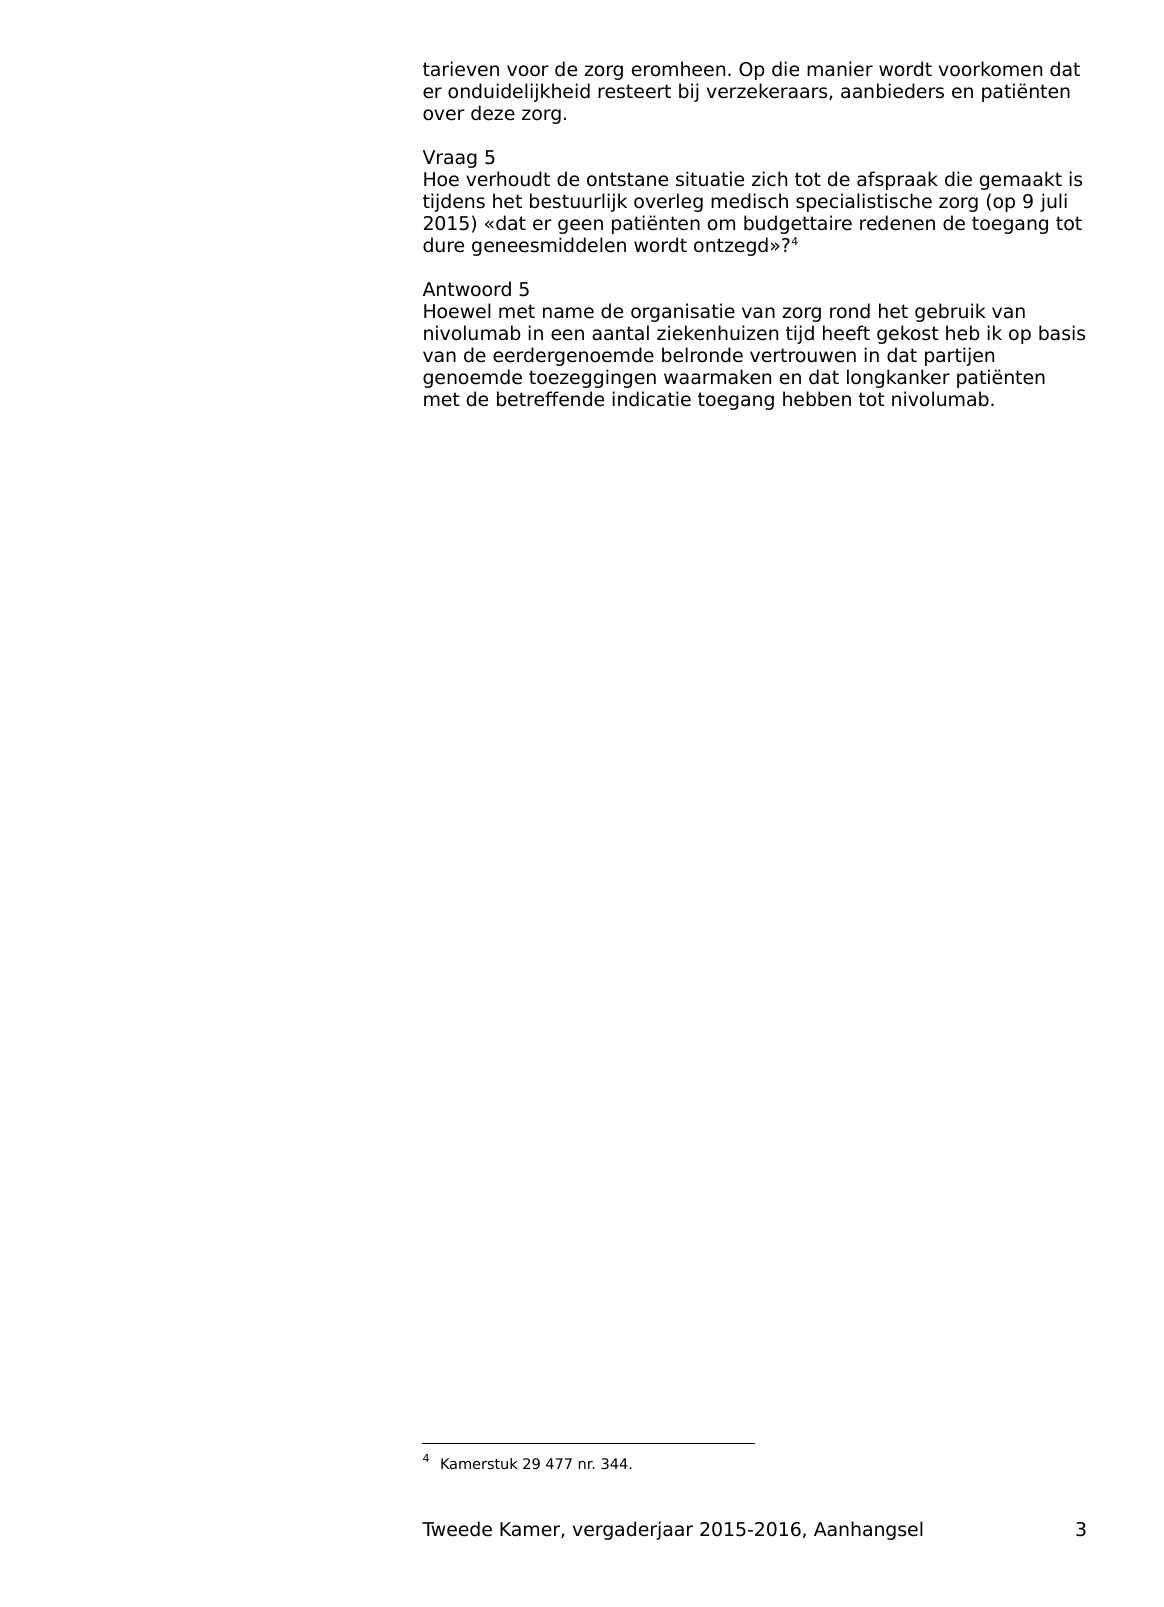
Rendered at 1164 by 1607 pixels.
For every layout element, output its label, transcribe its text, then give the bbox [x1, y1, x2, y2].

text Kamerstuk 29 477 nr. 344. [422, 1452, 1087, 1474]
text Hoewel met name de organisatie van zorg rond het gebruik van nivolumab in een aantal ziekenhuizen tijd heeft gekost heb ik op basis van de eerdergenoemde belronde vertrouwen in dat partijen genoemde toezeggingen waarmaken en dat longkanker patiënten met de betreffende indicatie toegang hebben tot nivolumab. [422, 301, 1087, 411]
text Antwoord 5 [422, 279, 1087, 301]
text Hoe verhoudt de ontstane situatie zich tot de afspraak die gemaakt is tijdens het bestuurlijk overleg medisch specialistische zorg (op 9 juli 2015) «dat er geen patiënten om budgettaire redenen de toegang tot dure geneesmiddelen wordt ontzegd»? [422, 169, 1087, 257]
text tarieven voor de zorg eromheen. Op die manier wordt voorkomen dat er onduidelijkheid resteert bij verzekeraars, aanbieders en patiënten over deze zorg. [422, 59, 1087, 125]
text Vraag 5 [422, 147, 1087, 169]
